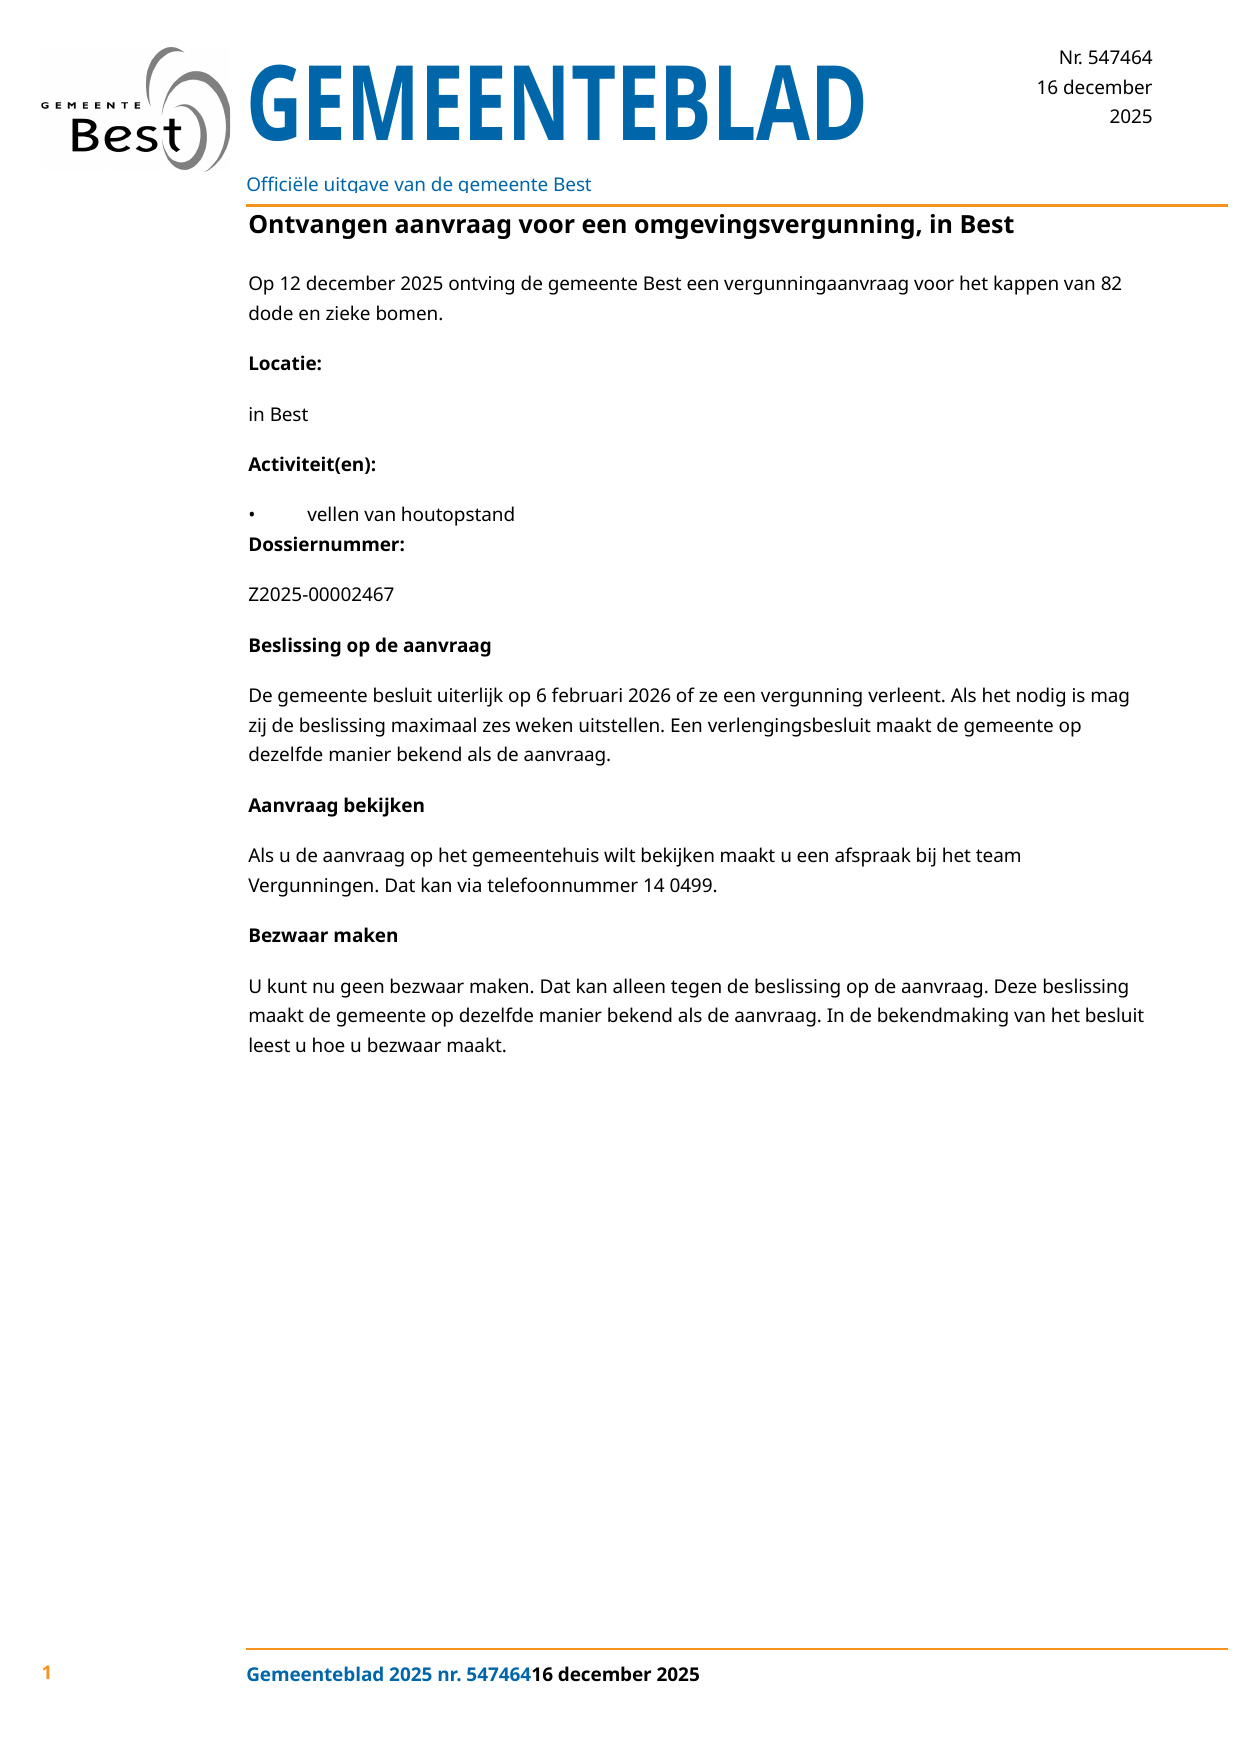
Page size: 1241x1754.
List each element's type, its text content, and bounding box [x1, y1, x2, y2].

text Dossiernummer: [248, 531, 1152, 557]
text Bezwaar maken [248, 922, 1152, 948]
text Aanvraag bekijken [248, 792, 1152, 818]
text Ontvangen aanvraag voor een omgevingsvergunning, in Best [248, 207, 1152, 241]
picture [41, 47, 231, 172]
text Z2025-00002467 [248, 582, 1152, 607]
text Locatie: [248, 350, 1152, 376]
text Als u de aanvraag op het gemeentehuis wilt bekijken maakt u een afspraak bij het team Vergunningen. Dat kan via telefoonnummer 14 0499. [248, 842, 1152, 898]
text Activiteit(en): [248, 451, 1152, 477]
text Op 12 december 2025 ontving de gemeente Best een vergunningaanvraag voor het kappen van 82 dode en zieke bomen. [248, 270, 1152, 326]
list vellen van houtopstand [248, 502, 1152, 527]
text De gemeente besluit uiterlijk op 6 februari 2026 of ze een vergunning verleent. Als het nodig is mag zij de beslissing maximaal zes weken uitstellen. Een verlengingsbesluit maakt de gemeente op dezelfde manier bekend als de aanvraag. [248, 682, 1152, 767]
text in Best [248, 401, 1152, 426]
text U kunt nu geen bezwaar maken. Dat kan alleen tegen de beslissing op de aanvraag. Deze beslissing maakt de gemeente op dezelfde manier bekend als de aanvraag. In de bekendmaking van het besluit leest u hoe u bezwaar maakt. [248, 973, 1152, 1058]
text Beslissing op de aanvraag [248, 632, 1152, 658]
